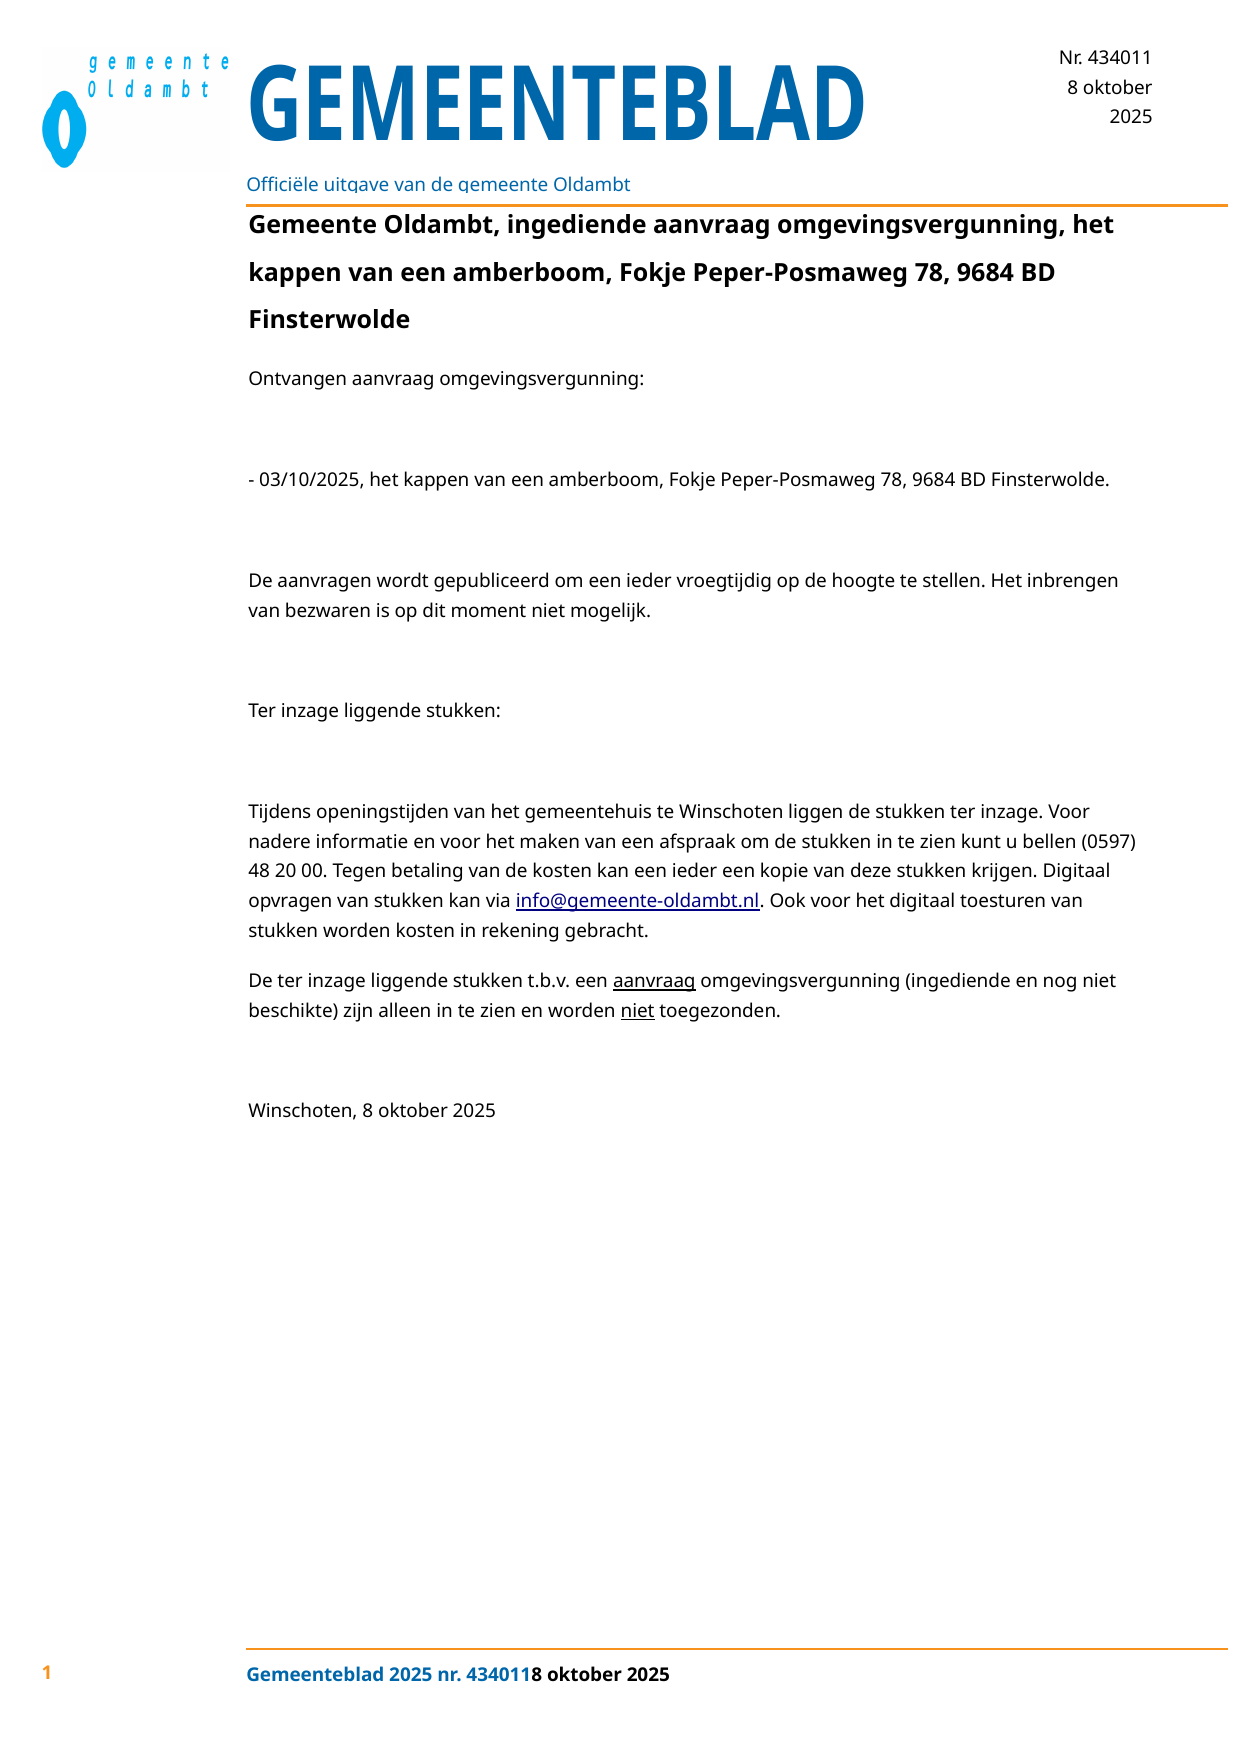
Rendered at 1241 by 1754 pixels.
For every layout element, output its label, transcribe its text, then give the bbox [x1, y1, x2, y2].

text Winschoten, 8 oktober 2025 [248, 1098, 1152, 1123]
text - 03/10/2025, het kappen van een amberboom, Fokje Peper-Posmaweg 78, 9684 BD Finsterwolde. [248, 466, 1152, 492]
text Tijdens openingstijden van het gemeentehuis te Winschoten liggen de stukken ter inzage. Voor nadere informatie en voor het maken van een afspraak om de stukken in te zien kunt u bellen (0597) 48 20 00. Tegen betaling van de kosten kan een ieder een kopie van deze stukken krijgen. Digitaal opvragen van stukken kan via info@gemeente-oldambt.nl. Ook voor het digitaal toesturen van stukken worden kosten in rekening gebracht. [248, 798, 1152, 942]
text De ter inzage liggende stukken t.b.v. een aanvraag omgevingsvergunning (ingediende en nog niet beschikte) zijn alleen in te zien en worden niet toegezonden. [248, 967, 1152, 1022]
text Gemeente Oldambt, ingediende aanvraag omgevingsvergunning, het kappen van een amberboom, Fokje Peper-Posmaweg 78, 9684 BD Finsterwolde [248, 207, 1152, 336]
text Ter inzage liggende stukken: [248, 698, 1152, 723]
text Ontvangen aanvraag omgevingsvergunning: [248, 366, 1152, 391]
picture [41, 47, 231, 172]
text De aanvragen wordt gepubliceerd om een ieder vroegtijdig op de hoogte te stellen. Het inbrengen van bezwaren is op dit moment niet mogelijk. [248, 567, 1152, 622]
